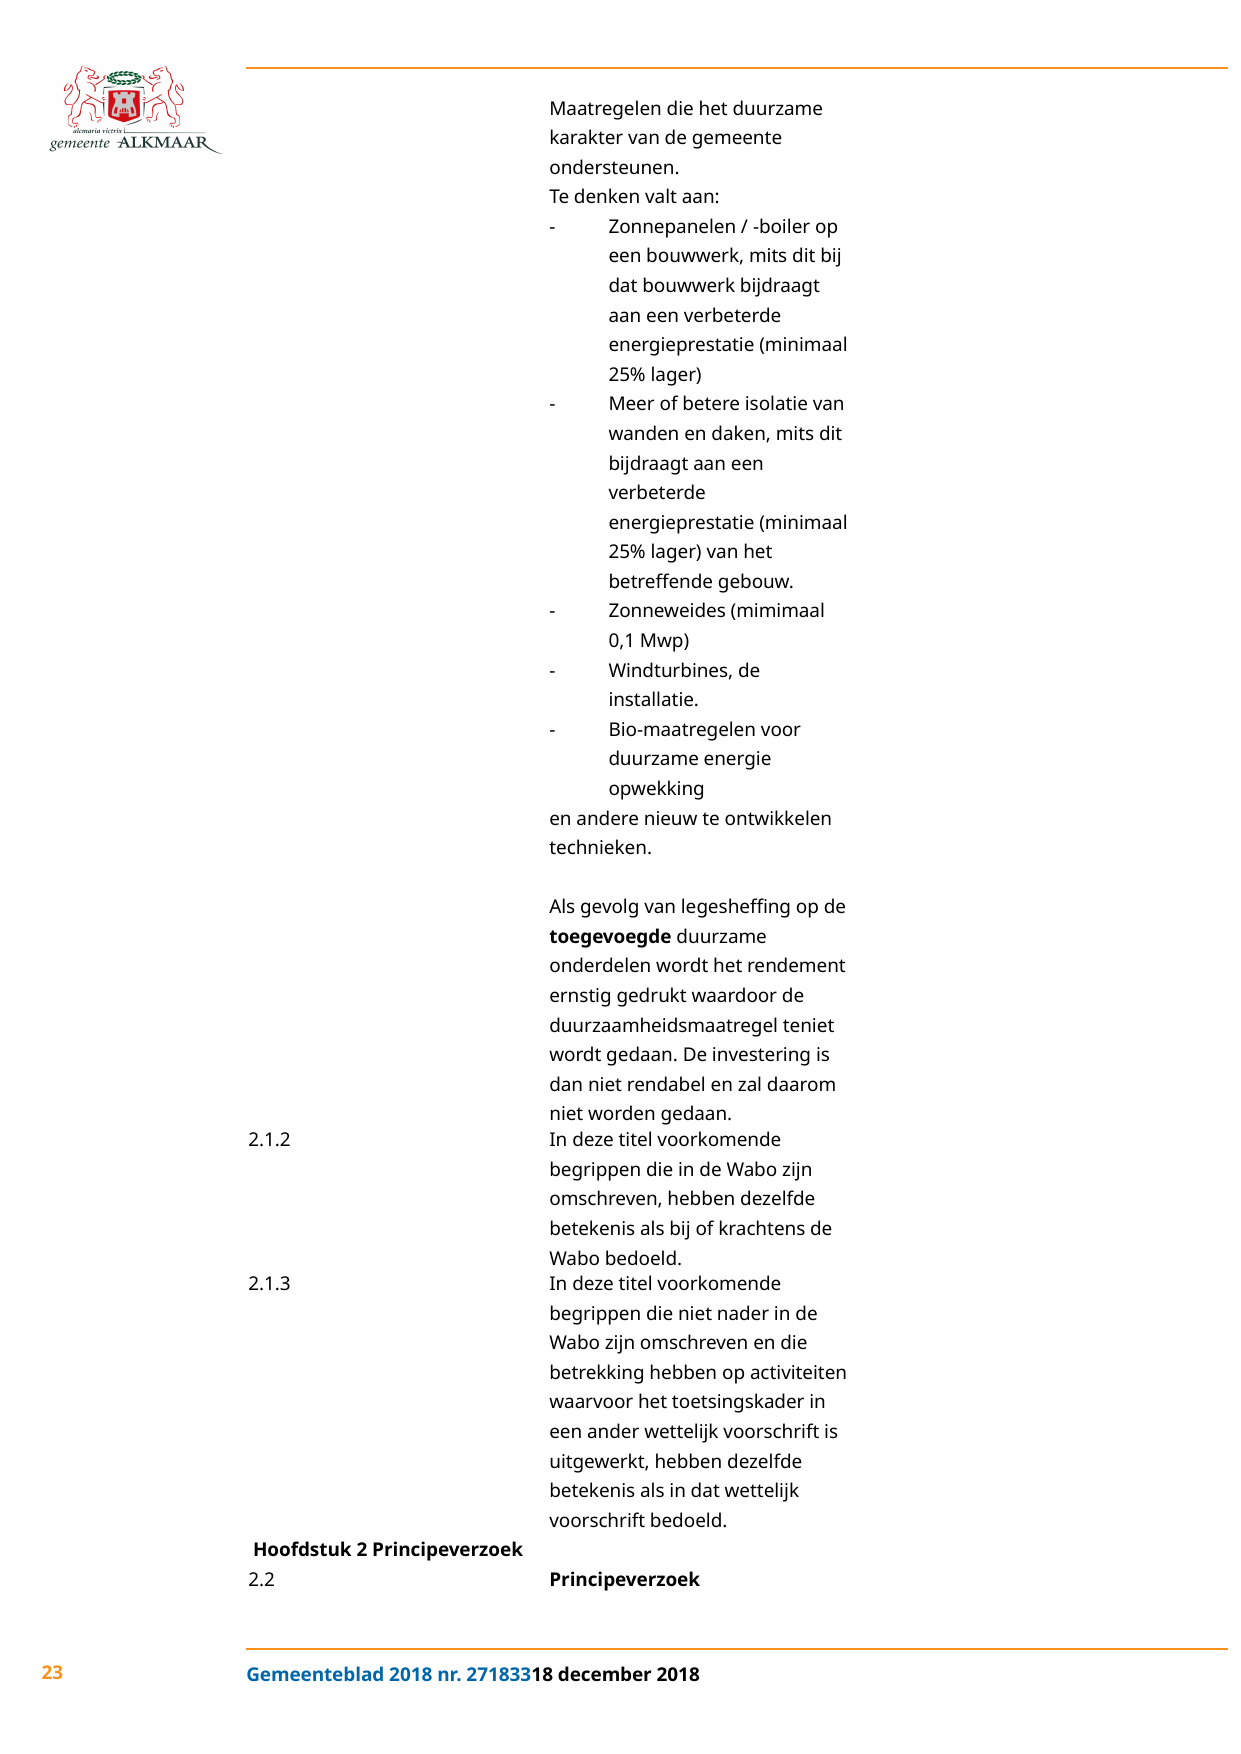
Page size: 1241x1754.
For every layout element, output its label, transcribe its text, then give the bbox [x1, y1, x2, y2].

table_header [850, 1566, 1152, 1591]
table_cell 2.1.2 [248, 1126, 549, 1270]
table_cell [850, 1270, 1152, 1533]
picture [41, 47, 231, 172]
table_cell [850, 95, 1152, 1126]
table_cell Maatregelen die het duurzame karakter van de gemeente ondersteunen. Te denken valt aan: Zonnepanelen / -boiler op een bouwwerk, mits dit bij dat bouwwerk bijdraagt aan een verbeterde energieprestatie (minimaal 25% lager) Meer of betere isolatie van wanden en daken, mits dit bijdraagt aan een verbeterde energieprestatie (minimaal 25% lager) van het betreffende gebouw. Zonneweides (mimimaal 0,1 Mwp) Windturbines, de installatie. Bio-maatregelen voor duurzame energie opwekking en andere nieuw te ontwikkelen technieken. Als gevolg van legesheffing op de toegevoegde duurzame onderdelen wordt het rendement ernstig gedrukt waardoor de duurzaamheidsmaatregel teniet wordt gedaan. De investering is dan niet rendabel en zal daarom niet worden gedaan. [549, 95, 850, 1126]
table_cell [248, 95, 549, 1126]
table_header Principeverzoek [549, 1566, 850, 1591]
text Hoofdstuk 2 Principeverzoek [248, 1536, 1152, 1562]
table_cell In deze titel voorkomende begrippen die in de Wabo zijn omschreven, hebben dezelfde betekenis als bij of krachtens de Wabo bedoeld. [549, 1126, 850, 1270]
table_cell In deze titel voorkomende begrippen die niet nader in de Wabo zijn omschreven en die betrekking hebben op activiteiten waarvoor het toetsingskader in een ander wettelijk voorschrift is uitgewerkt, hebben dezelfde betekenis als in dat wettelijk voorschrift bedoeld. [549, 1270, 850, 1533]
table_header 2.2 [248, 1566, 549, 1591]
table_cell 2.1.3 [248, 1270, 549, 1533]
table_cell [850, 1126, 1152, 1270]
